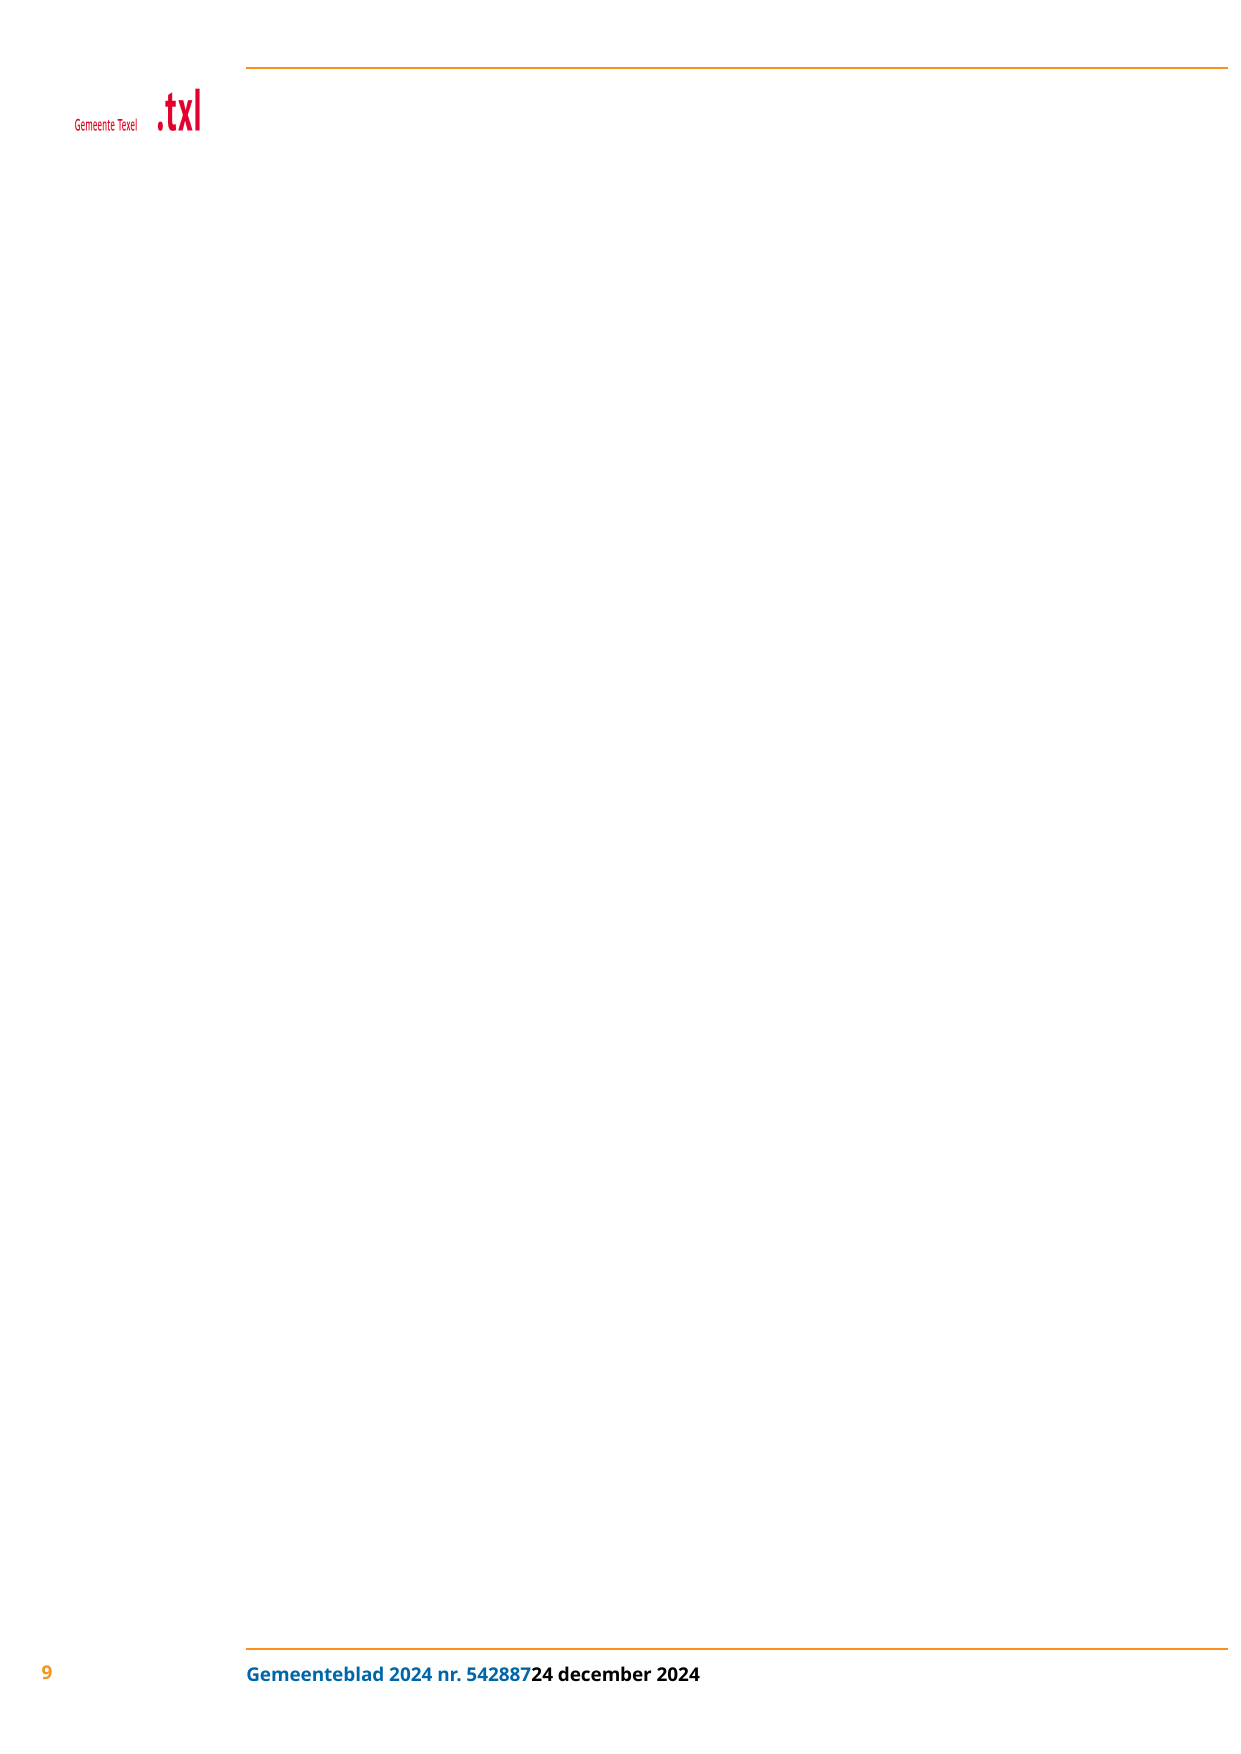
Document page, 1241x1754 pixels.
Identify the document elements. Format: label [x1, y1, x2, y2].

picture [41, 47, 231, 172]
